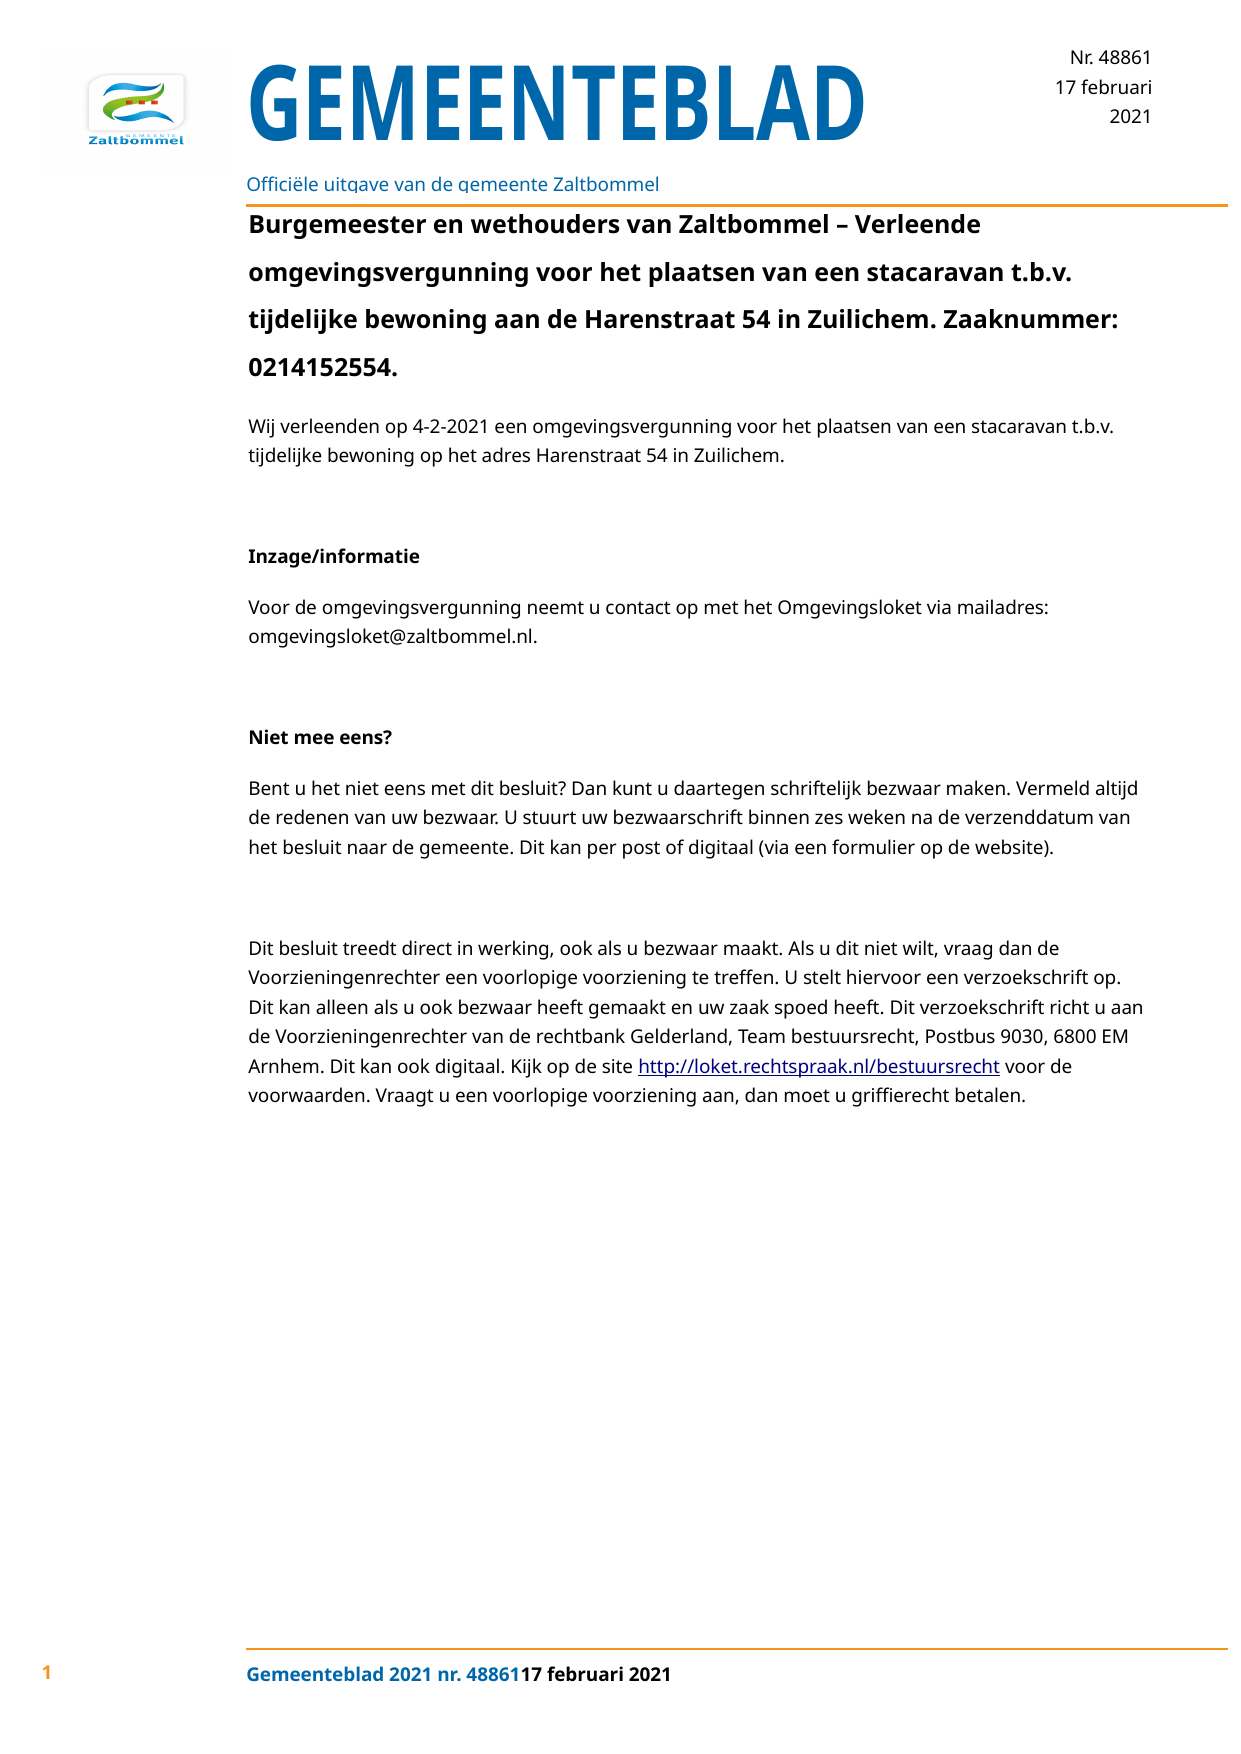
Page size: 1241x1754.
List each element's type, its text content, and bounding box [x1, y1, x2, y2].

text Dit besluit treedt direct in werking, ook als u bezwaar maakt. Als u dit niet wilt, vraag dan de Voorzieningenrechter een voorlopige voorziening te treffen. U stelt hiervoor een verzoekschrift op. Dit kan alleen als u ook bezwaar heeft gemaakt en uw zaak spoed heeft. Dit verzoekschrift richt u aan de Voorzieningenrechter van de rechtbank Gelderland, Team bestuursrecht, Postbus 9030, 6800 EM Arnhem. Dit kan ook digitaal. Kijk op de site http://loket.rechtspraak.nl/bestuursrecht voor de voorwaarden. Vraagt u een voorlopige voorziening aan, dan moet u griffierecht betalen. [248, 935, 1152, 1108]
text Wij verleenden op 4-2-2021 een omgevingsvergunning voor het plaatsen van een stacaravan t.b.v. tijdelijke bewoning op het adres Harenstraat 54 in Zuilichem. [248, 413, 1152, 468]
text Bent u het niet eens met dit besluit? Dan kunt u daartegen schriftelijk bezwaar maken. Vermeld altijd de redenen van uw bezwaar. U stuurt uw bezwaarschrift binnen zes weken na de verzenddatum van het besluit naar de gemeente. Dit kan per post of digitaal (via een formulier op de website). [248, 775, 1152, 860]
text Voor de omgevingsvergunning neemt u contact op met het Omgevingsloket via mailadres: omgevingsloket@zaltbommel.nl. [248, 594, 1152, 649]
text Burgemeester en wethouders van Zaltbommel – Verleende omgevingsvergunning voor het plaatsen van een stacaravan t.b.v. tijdelijke bewoning aan de Harenstraat 54 in Zuilichem. Zaaknummer: 0214152554. [248, 207, 1152, 384]
picture [41, 47, 231, 172]
text Niet mee eens? [248, 724, 1152, 750]
text Inzage/informatie [248, 543, 1152, 569]
